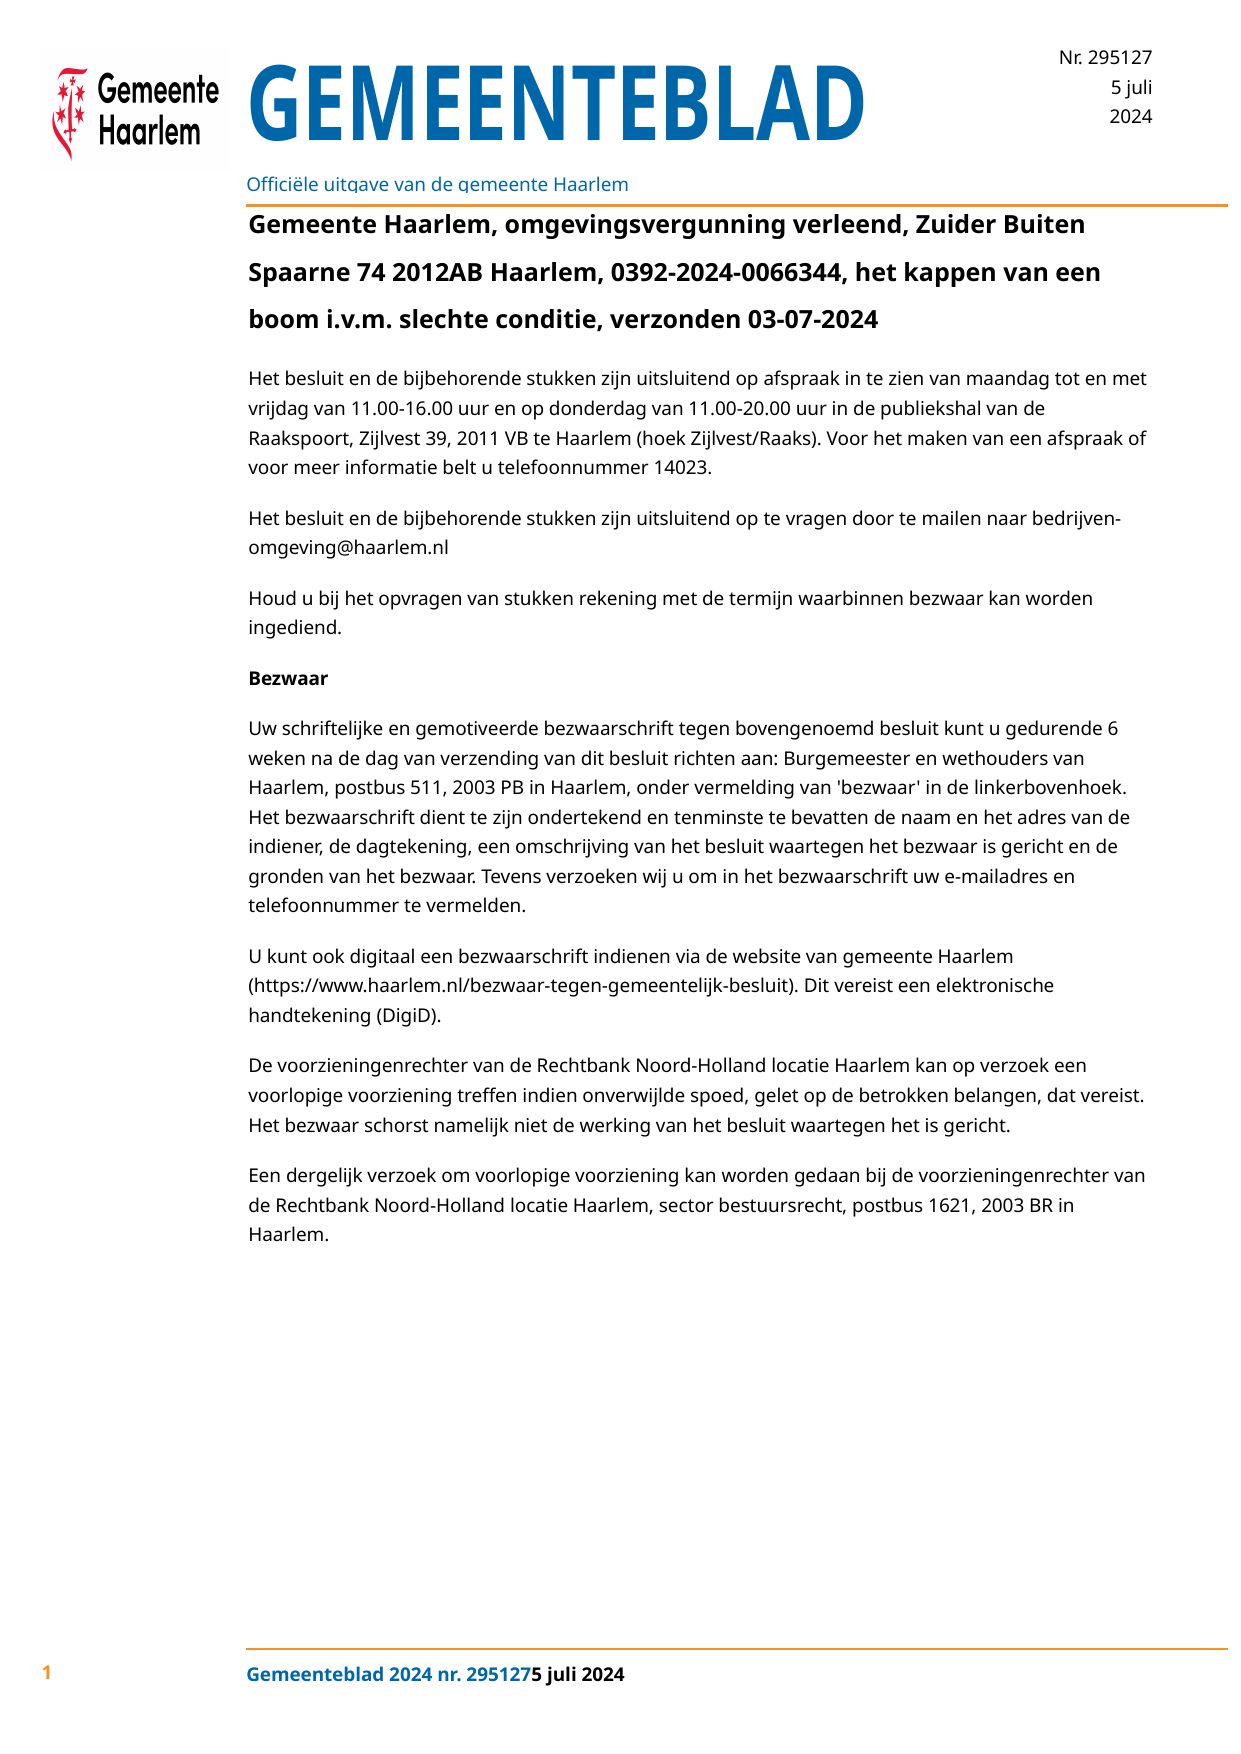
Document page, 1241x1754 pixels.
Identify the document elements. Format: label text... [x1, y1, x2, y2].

text U kunt ook digitaal een bezwaarschrift indienen via de website van gemeente Haarlem (https://www.haarlem.nl/bezwaar-tegen-gemeentelijk-besluit). Dit vereist een elektronische handtekening (DigiD). [248, 943, 1152, 1028]
text Gemeente Haarlem, omgevingsvergunning verleend, Zuider Buiten Spaarne 74 2012AB Haarlem, 0392-2024-0066344, het kappen van een boom i.v.m. slechte conditie, verzonden 03-07-2024 [248, 207, 1152, 336]
text Een dergelijk verzoek om voorlopige voorziening kan worden gedaan bij de voorzieningenrechter van de Rechtbank Noord-Holland locatie Haarlem, sector bestuursrecht, postbus 1621, 2003 BR in Haarlem. [248, 1162, 1152, 1247]
picture [41, 47, 231, 172]
text Uw schriftelijke en gemotiveerde bezwaarschrift tegen bovengenoemd besluit kunt u gedurende 6 weken na de dag van verzending van dit besluit richten aan: Burgemeester en wethouders van Haarlem, postbus 511, 2003 PB in Haarlem, onder vermelding van 'bezwaar' in de linkerbovenhoek. Het bezwaarschrift dient te zijn ondertekend en tenminste te bevatten de naam en het adres van de indiener, de dagtekening, een omschrijving van het besluit waartegen het bezwaar is gericht en de gronden van het bezwaar. Tevens verzoeken wij u om in het bezwaarschrift uw e-mailadres en telefoonnummer te vermelden. [248, 715, 1152, 918]
text Het besluit en de bijbehorende stukken zijn uitsluitend op te vragen door te mailen naar bedrijven-omgeving@haarlem.nl [248, 505, 1152, 560]
text Het besluit en de bijbehorende stukken zijn uitsluitend op afspraak in te zien van maandag tot en met vrijdag van 11.00-16.00 uur en op donderdag van 11.00-20.00 uur in de publiekshal van de Raakspoort, Zijlvest 39, 2011 VB te Haarlem (hoek Zijlvest/Raaks). Voor het maken van een afspraak of voor meer informatie belt u telefoonnummer 14023. [248, 366, 1152, 480]
text De voorzieningenrechter van de Rechtbank Noord-Holland locatie Haarlem kan op verzoek een voorlopige voorziening treffen indien onverwijlde spoed, gelet op de betrokken belangen, dat vereist. Het bezwaar schorst namelijk niet de werking van het besluit waartegen het is gericht. [248, 1053, 1152, 1137]
text Bezwaar [248, 665, 1152, 690]
text Houd u bij het opvragen van stukken rekening met de termijn waarbinnen bezwaar kan worden ingediend. [248, 585, 1152, 640]
